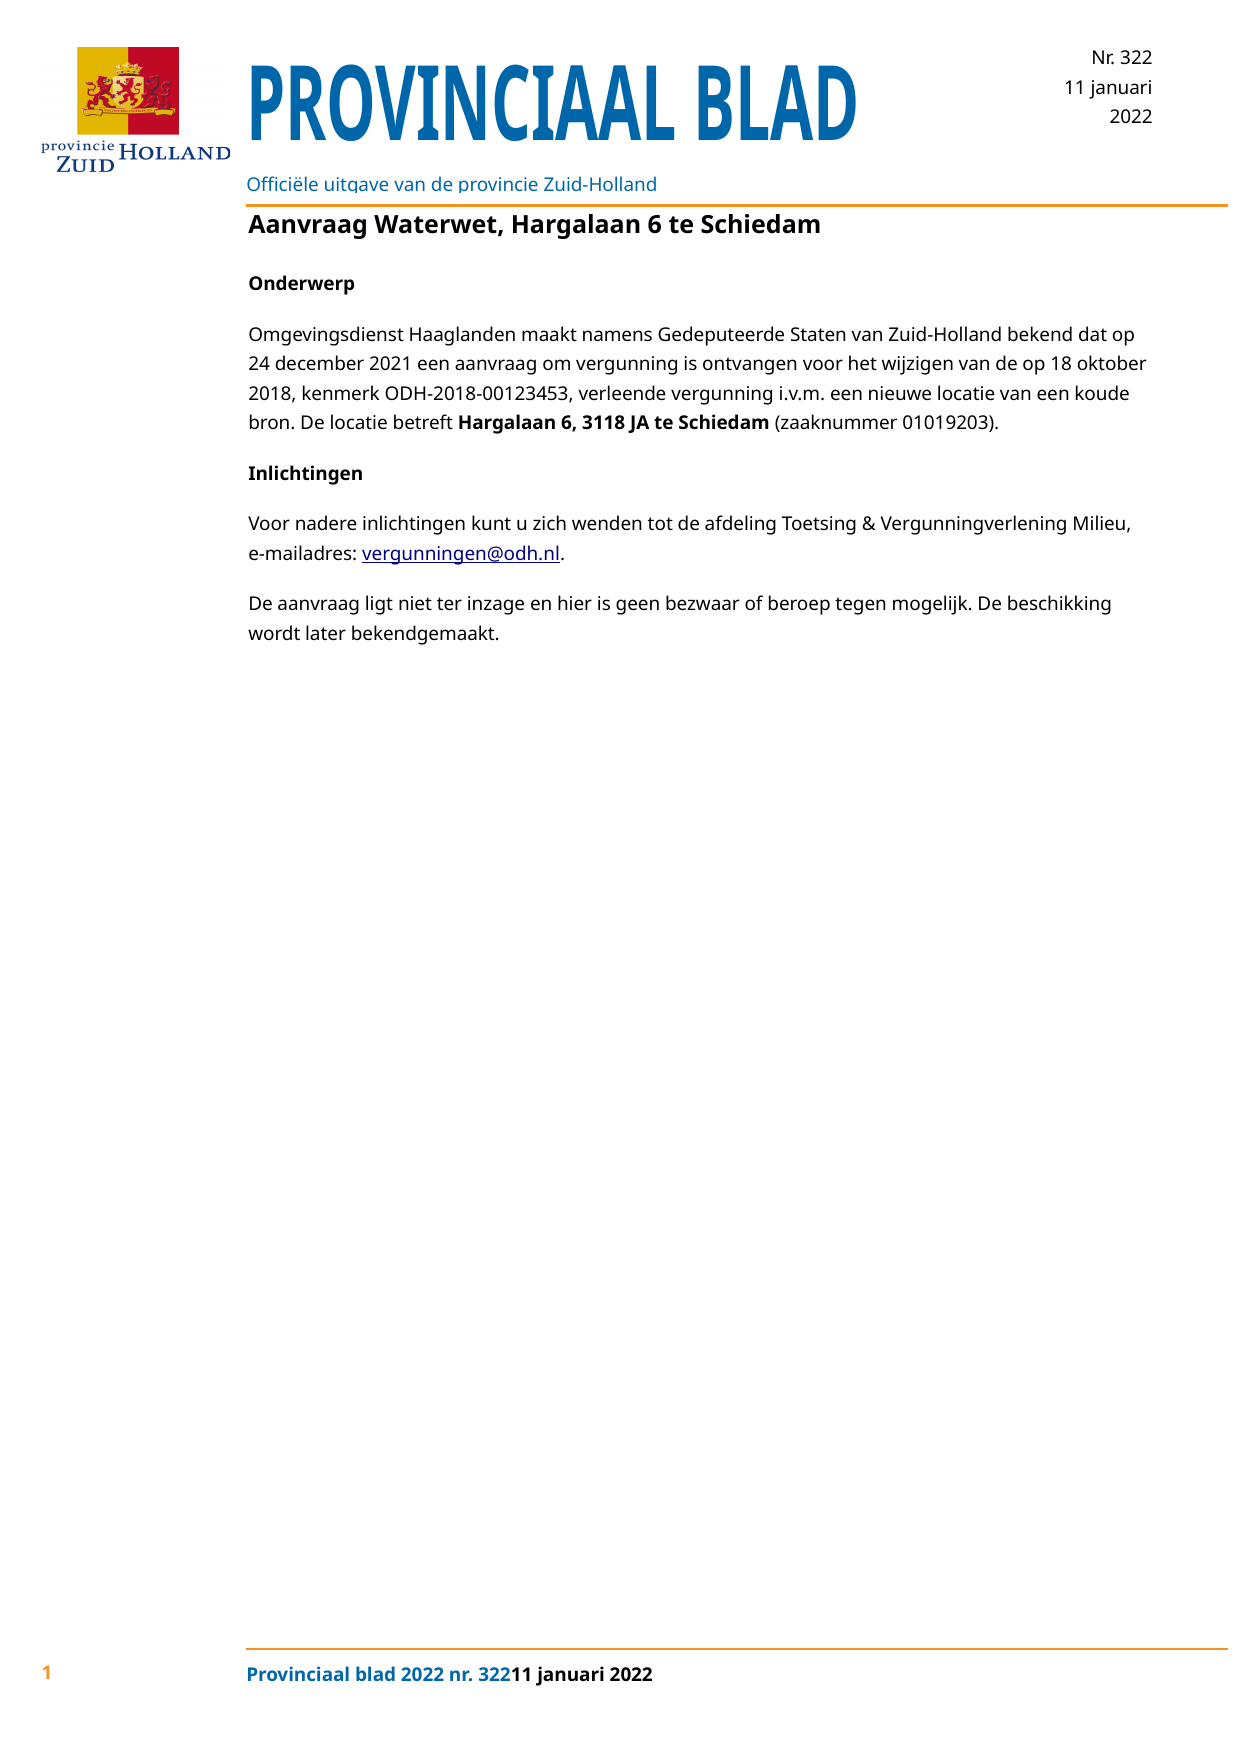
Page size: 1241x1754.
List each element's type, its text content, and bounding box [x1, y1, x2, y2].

text Inlichtingen [248, 460, 1152, 486]
text Aanvraag Waterwet, Hargalaan 6 te Schiedam [248, 207, 1152, 241]
text Voor nadere inlichtingen kunt u zich wenden tot de afdeling Toetsing & Vergunningverlening Milieu, e-mailadres: vergunningen@odh.nl. [248, 510, 1152, 566]
picture [41, 47, 231, 172]
text De aanvraag ligt niet ter inzage en hier is geen bezwaar of beroep tegen mogelijk. De beschikking wordt later bekendgemaakt. [248, 590, 1152, 646]
text Onderwerp [248, 270, 1152, 296]
text Omgevingsdienst Haaglanden maakt namens Gedeputeerde Staten van Zuid-Holland bekend dat op 24 december 2021 een aanvraag om vergunning is ontvangen voor het wijzigen van de op 18 oktober 2018, kenmerk ODH-2018-00123453, verleende vergunning i.v.m. een nieuwe locatie van een koude bron. De locatie betreft Hargalaan 6, 3118 JA te Schiedam (zaaknummer 01019203). [248, 321, 1152, 435]
